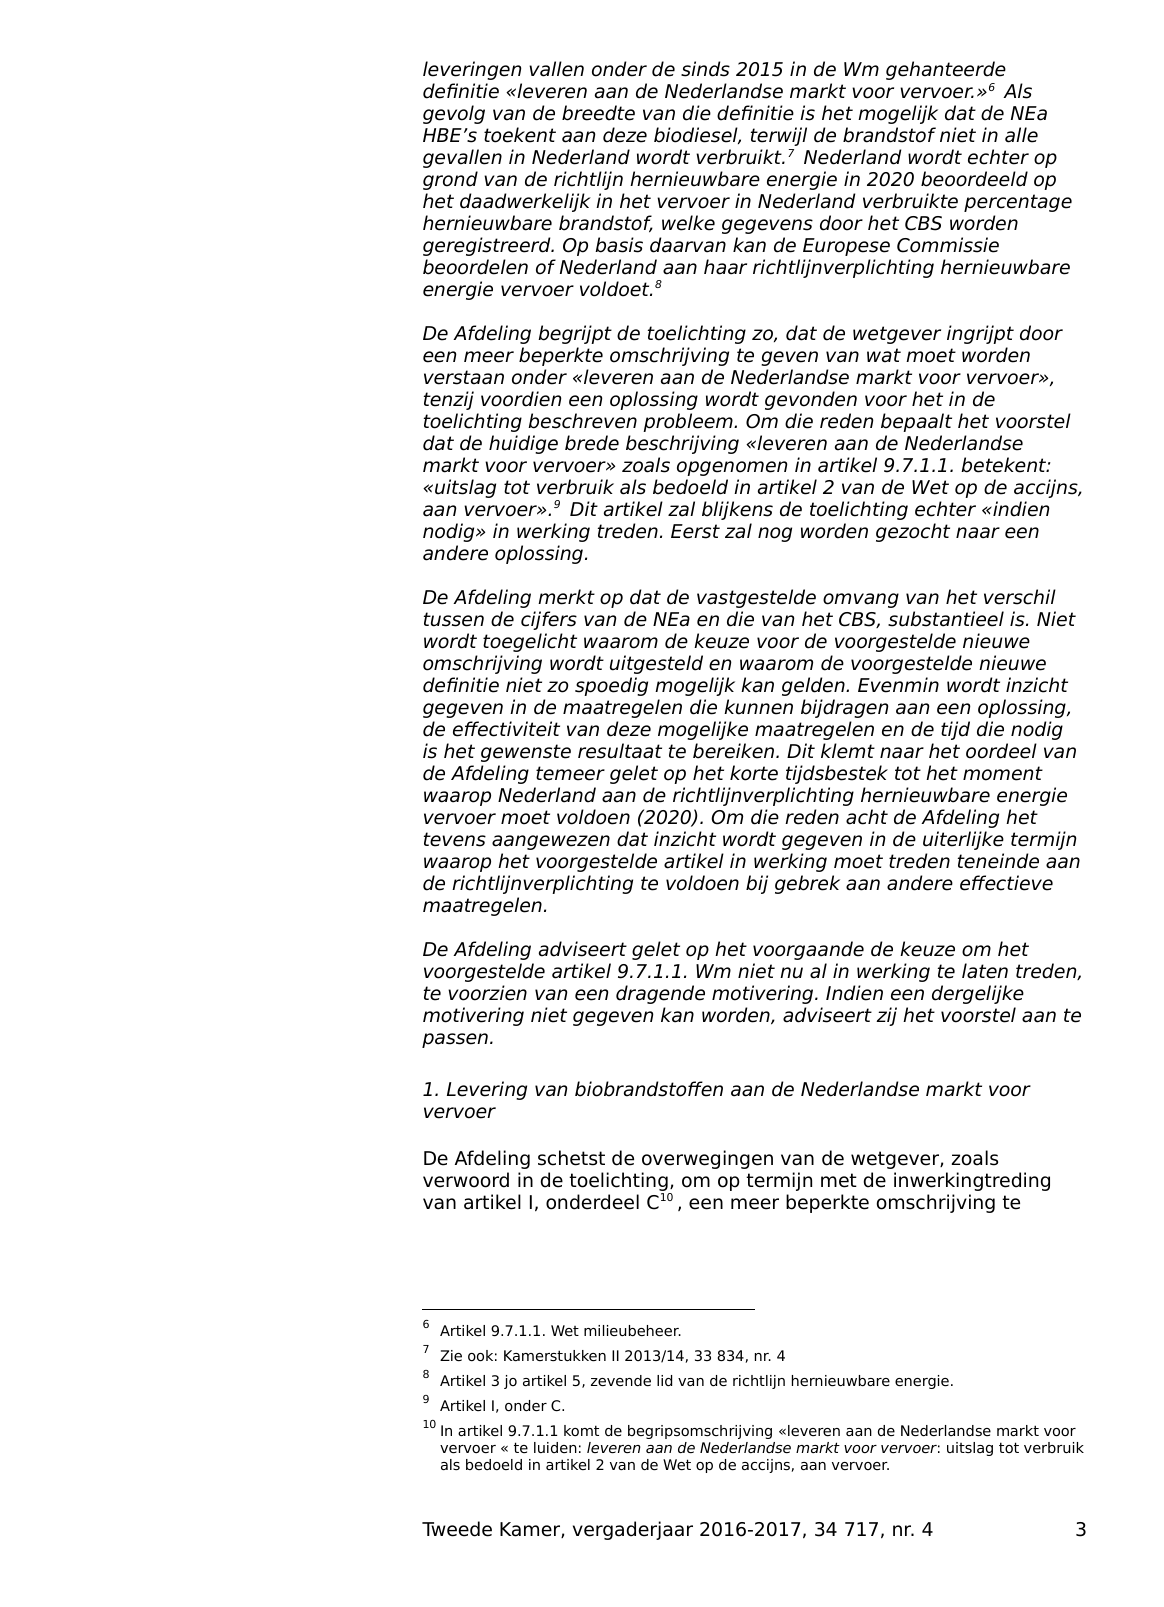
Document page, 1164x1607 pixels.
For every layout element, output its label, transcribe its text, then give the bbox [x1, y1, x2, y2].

subtitle 1. Levering van biobrandstoffen aan de Nederlandse markt voor vervoer [422, 1079, 1087, 1123]
text De Afdeling begrijpt de toelichting zo, dat de wetgever ingrijpt door een meer beperkte omschrijving te geven van wat moet worden verstaan onder «leveren aan de Nederlandse markt voor vervoer», tenzij voordien een oplossing wordt gevonden voor het in de toelichting beschreven probleem. Om die reden bepaalt het voorstel dat de huidige brede beschrijving «leveren aan de Nederlandse markt voor vervoer» zoals opgenomen in artikel 9.7.1.1. betekent: «uitslag tot verbruik als bedoeld in artikel 2 van de Wet op de accijns, aan vervoer». Dit artikel zal blijkens de toelichting echter «indien nodig» in werking treden. Eerst zal nog worden gezocht naar een andere oplossing. [422, 323, 1087, 565]
text Artikel I, onder C. [422, 1393, 1087, 1416]
text De Afdeling merkt op dat de vastgestelde omvang van het verschil tussen de cijfers van de NEa en die van het CBS, substantieel is. Niet wordt toegelicht waarom de keuze voor de voorgestelde nieuwe omschrijving wordt uitgesteld en waarom de voorgestelde nieuwe definitie niet zo spoedig mogelijk kan gelden. Evenmin wordt inzicht gegeven in de maatregelen die kunnen bijdragen aan een oplossing, de effectiviteit van deze mogelijke maatregelen en de tijd die nodig is het gewenste resultaat te bereiken. Dit klemt naar het oordeel van de Afdeling temeer gelet op het korte tijdsbestek tot het moment waarop Nederland aan de richtlijnverplichting hernieuwbare energie vervoer moet voldoen (2020). Om die reden acht de Afdeling het tevens aangewezen dat inzicht wordt gegeven in de uiterlijke termijn waarop het voorgestelde artikel in werking moet treden teneinde aan de richtlijnverplichting te voldoen bij gebrek aan andere effectieve maatregelen. [422, 587, 1087, 917]
text Artikel 9.7.1.1. Wet milieubeheer. [422, 1318, 1087, 1341]
text leveringen vallen onder de sinds 2015 in de Wm gehanteerde definitie «leveren aan de Nederlandse markt voor vervoer.» Als gevolg van de breedte van die definitie is het mogelijk dat de NEa HBE’s toekent aan deze biodiesel, terwijl de brandstof niet in alle gevallen in Nederland wordt verbruikt. Nederland wordt echter op grond van de richtlijn hernieuwbare energie in 2020 beoordeeld op het daadwerkelijk in het vervoer in Nederland verbruikte percentage hernieuwbare brandstof, welke gegevens door het CBS worden geregistreerd. Op basis daarvan kan de Europese Commissie beoordelen of Nederland aan haar richtlijnverplichting hernieuwbare energie vervoer voldoet. [422, 59, 1087, 301]
text In artikel 9.7.1.1 komt de begripsomschrijving «leveren aan de Nederlandse markt voor vervoer « te luiden: leveren aan de Nederlandse markt voor vervoer: uitslag tot verbruik als bedoeld in artikel 2 van de Wet op de accijns, aan vervoer. [422, 1418, 1087, 1474]
text De Afdeling adviseert gelet op het voorgaande de keuze om het voorgestelde artikel 9.7.1.1. Wm niet nu al in werking te laten treden, te voorzien van een dragende motivering. Indien een dergelijke motivering niet gegeven kan worden, adviseert zij het voorstel aan te passen. [422, 939, 1087, 1049]
text De Afdeling schetst de overwegingen van de wetgever, zoals verwoord in de toelichting, om op termijn met de inwerkingtreding van artikel I, onderdeel C, een meer beperkte omschrijving te [422, 1148, 1087, 1214]
text Artikel 3 jo artikel 5, zevende lid van de richtlijn hernieuwbare energie. [422, 1368, 1087, 1391]
text Zie ook: Kamerstukken II 2013/14, 33 834, nr. 4 [422, 1343, 1087, 1366]
